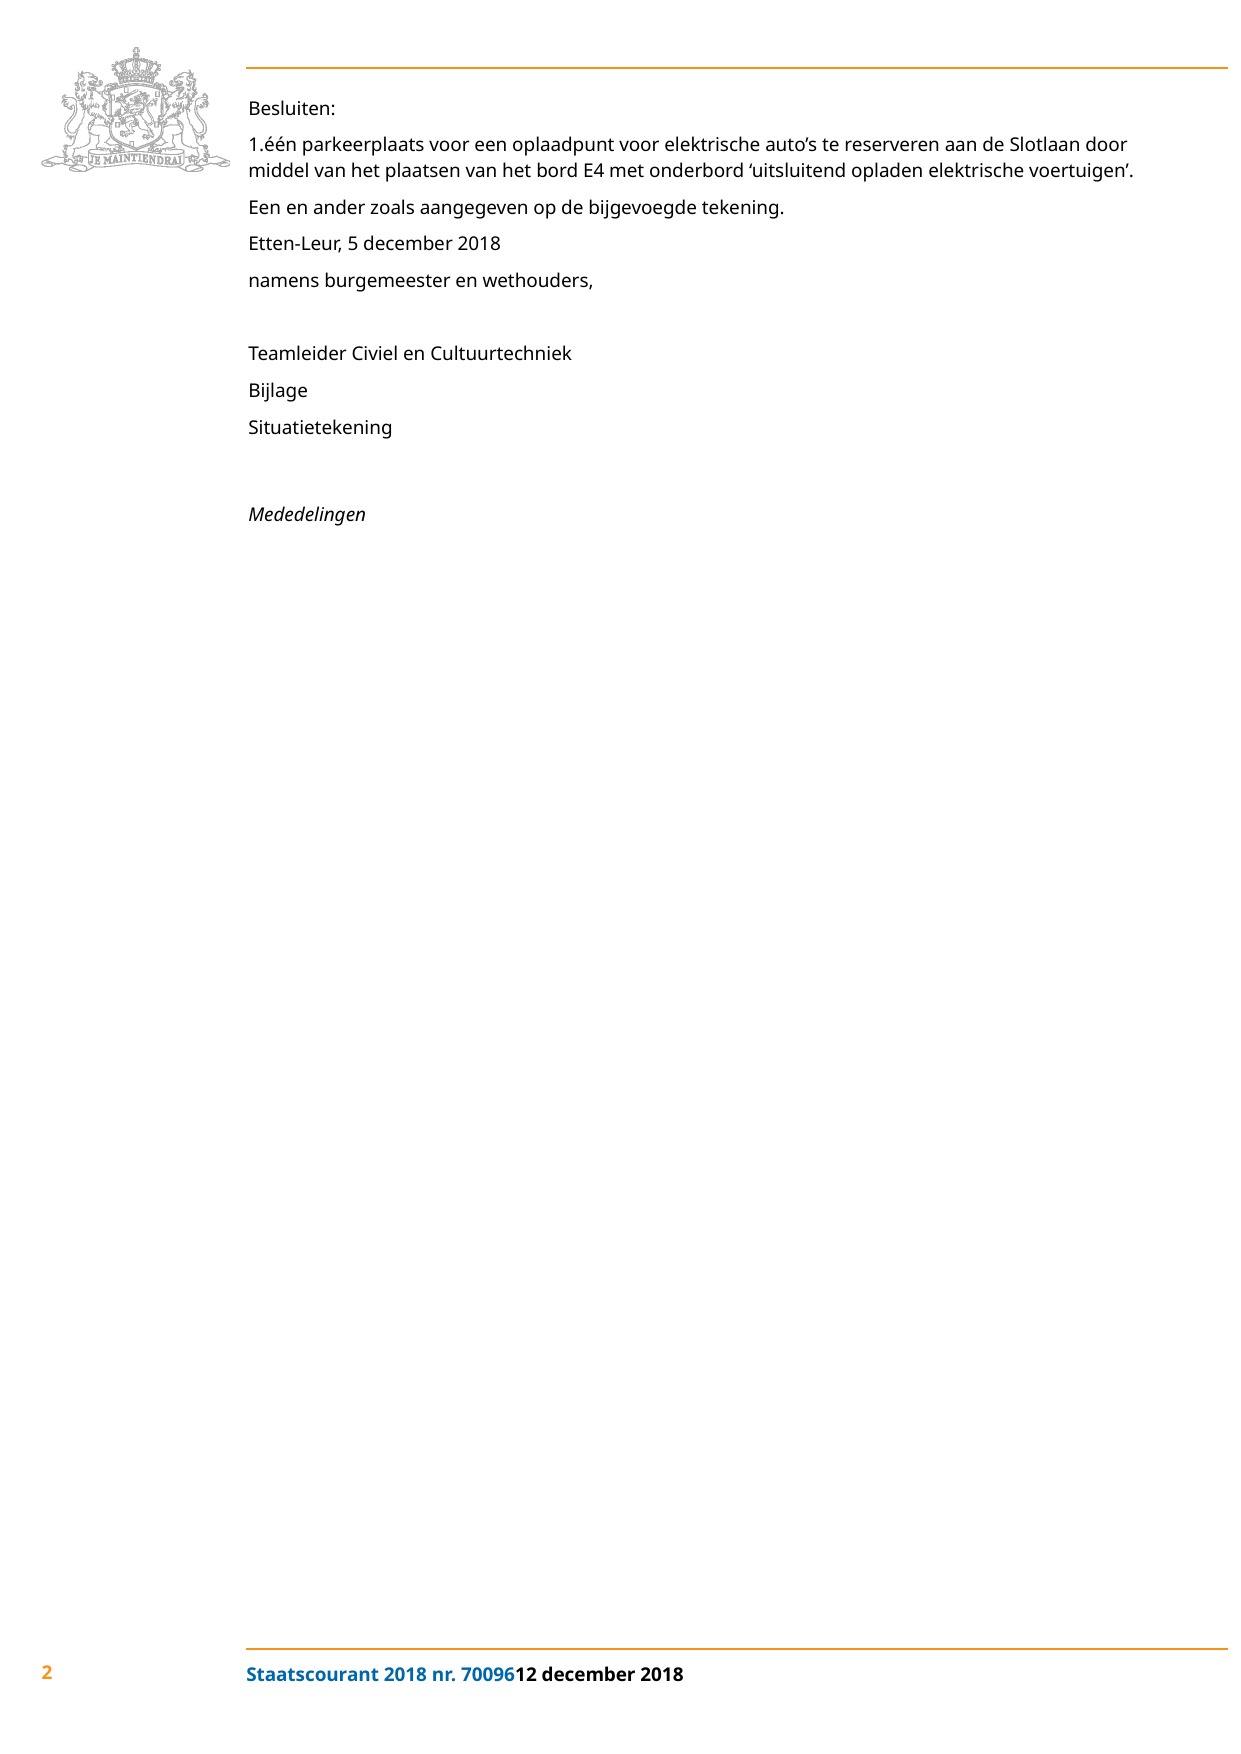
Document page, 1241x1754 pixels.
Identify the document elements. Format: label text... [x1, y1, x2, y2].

picture [41, 47, 231, 172]
text 1.één parkeerplaats voor een oplaadpunt voor elektrische auto’s te reserveren aan de Slotlaan door middel van het plaatsen van het bord E4 met onderbord ‘uitsluitend opladen elektrische voertuigen’. [248, 131, 1152, 183]
text Besluiten: [248, 95, 1152, 121]
text Etten-Leur, 5 december 2018 [248, 231, 1152, 256]
text Mededelingen [248, 501, 1152, 527]
text Een en ander zoals aangegeven op de bijgevoegde tekening. [248, 194, 1152, 219]
text Bijlage [248, 377, 1152, 403]
text namens burgemeester en wethouders, [248, 267, 1152, 293]
text Situatietekening [248, 414, 1152, 439]
text Teamleider Civiel en Cultuurtechniek [248, 341, 1152, 366]
